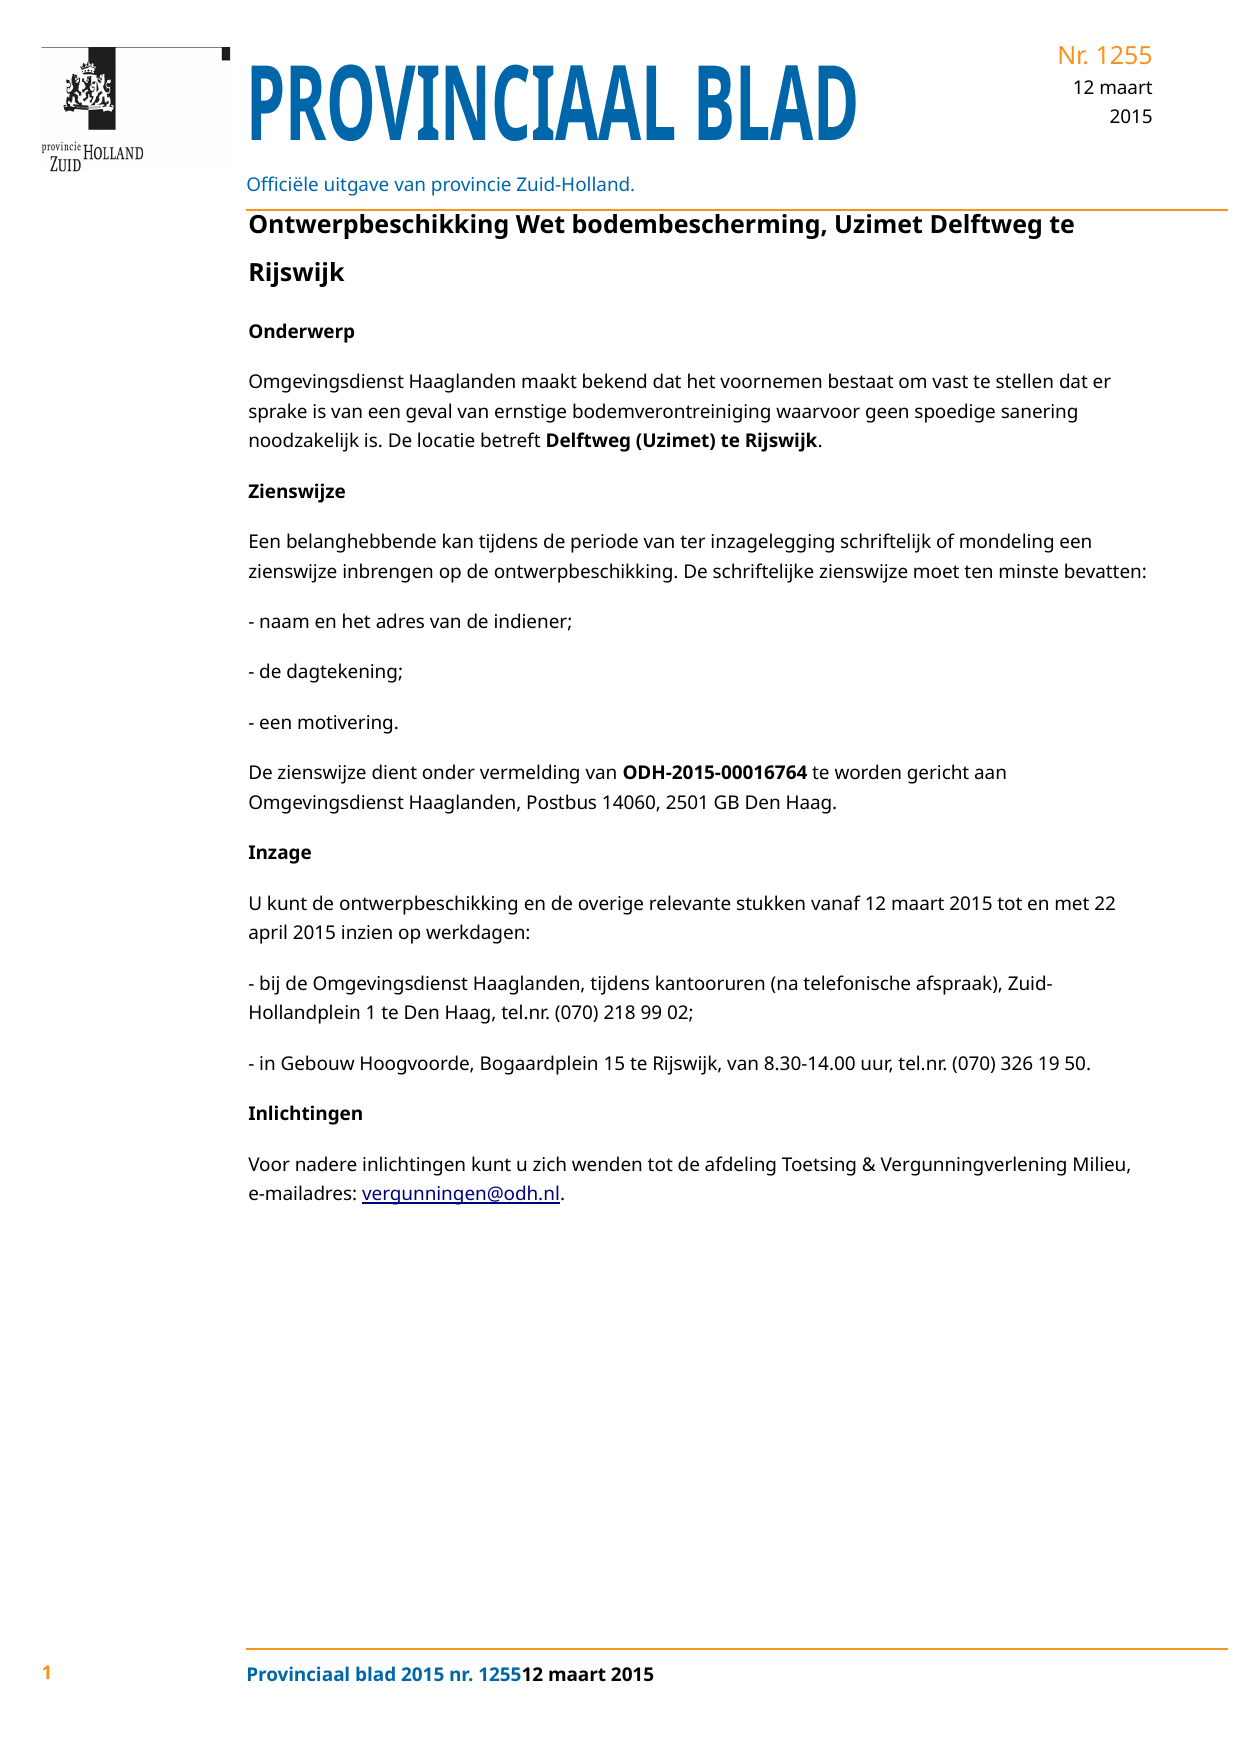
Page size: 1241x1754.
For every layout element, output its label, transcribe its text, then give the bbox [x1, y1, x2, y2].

text - een motivering. [248, 709, 1152, 735]
text Voor nadere inlichtingen kunt u zich wenden tot de afdeling Toetsing & Vergunningverlening Milieu, e-mailadres: vergunningen@odh.nl. [248, 1151, 1152, 1206]
text Een belanghebbende kan tijdens de periode van ter inzagelegging schriftelijk of mondeling een zienswijze inbrengen op de ontwerpbeschikking. De schriftelijke zienswijze moet ten minste bevatten: [248, 528, 1152, 584]
text U kunt de ontwerpbeschikking en de overige relevante stukken vanaf 12 maart 2015 tot en met 22 april 2015 inzien op werkdagen: [248, 890, 1152, 945]
text Inlichtingen [248, 1100, 1152, 1126]
text De zienswijze dient onder vermelding van ODH-2015-00016764 te worden gericht aan Omgevingsdienst Haaglanden, Postbus 14060, 2501 GB Den Haag. [248, 759, 1152, 815]
text Onderwerp [248, 318, 1152, 344]
text Ontwerpbeschikking Wet bodembescherming, Uzimet Delftweg te Rijswijk [248, 211, 1152, 288]
text - in Gebouw Hoogvoorde, Bogaardplein 15 te Rijswijk, van 8.30-14.00 uur, tel.nr. (070) 326 19 50. [248, 1050, 1152, 1076]
text Zienswijze [248, 478, 1152, 504]
text Inzage [248, 839, 1152, 865]
text Omgevingsdienst Haaglanden maakt bekend dat het voornemen bestaat om vast te stellen dat er sprake is van een geval van ernstige bodemverontreiniging waarvoor geen spoedige sanering noodzakelijk is. De locatie betreft Delftweg (Uzimet) te Rijswijk. [248, 368, 1152, 453]
text - naam en het adres van de indiener; [248, 608, 1152, 634]
text - de dagtekening; [248, 659, 1152, 684]
picture [41, 47, 231, 172]
text - bij de Omgevingsdienst Haaglanden, tijdens kantooruren (na telefonische afspraak), Zuid-Hollandplein 1 te Den Haag, tel.nr. (070) 218 99 02; [248, 970, 1152, 1025]
